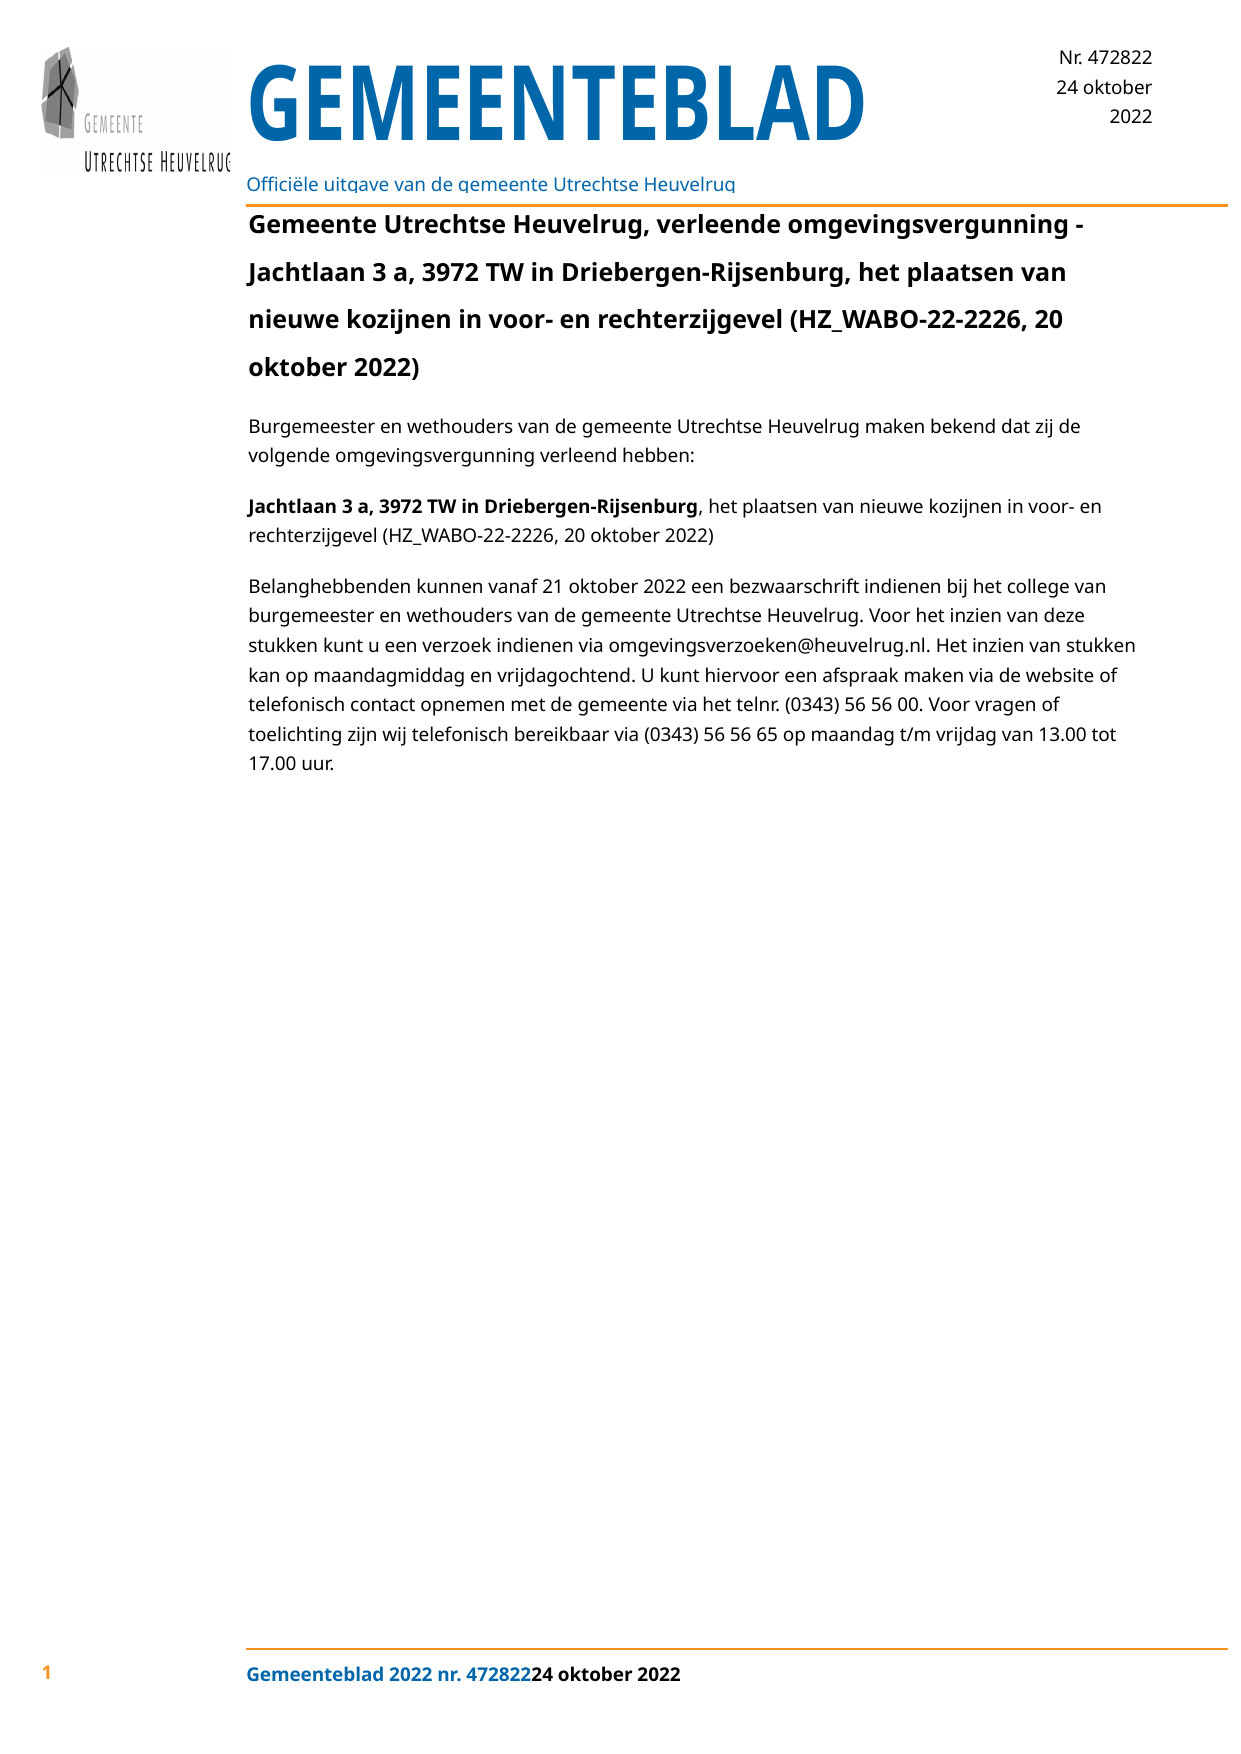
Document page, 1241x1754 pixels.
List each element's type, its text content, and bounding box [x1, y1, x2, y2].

text Gemeente Utrechtse Heuvelrug, verleende omgevingsvergunning - Jachtlaan 3 a, 3972 TW in Driebergen-Rijsenburg, het plaatsen van nieuwe kozijnen in voor- en rechterzijgevel (HZ_WABO-22-2226, 20 oktober 2022) [248, 207, 1152, 384]
text Jachtlaan 3 a, 3972 TW in Driebergen-Rijsenburg, het plaatsen van nieuwe kozijnen in voor- en rechterzijgevel (HZ_WABO-22-2226, 20 oktober 2022) [248, 493, 1152, 548]
text Belanghebbenden kunnen vanaf 21 oktober 2022 een bezwaarschrift indienen bij het college van burgemeester en wethouders van de gemeente Utrechtse Heuvelrug. Voor het inzien van deze stukken kunt u een verzoek indienen via omgevingsverzoeken@heuvelrug.nl. Het inzien van stukken kan op maandagmiddag en vrijdagochtend. U kunt hiervoor een afspraak maken via de website of telefonisch contact opnemen met de gemeente via het telnr. (0343) 56 56 00. Voor vragen of toelichting zijn wij telefonisch bereikbaar via (0343) 56 56 65 op maandag t/m vrijdag van 13.00 tot 17.00 uur. [248, 573, 1152, 776]
picture [41, 47, 231, 172]
text Burgemeester en wethouders van de gemeente Utrechtse Heuvelrug maken bekend dat zij de volgende omgevingsvergunning verleend hebben: [248, 413, 1152, 468]
